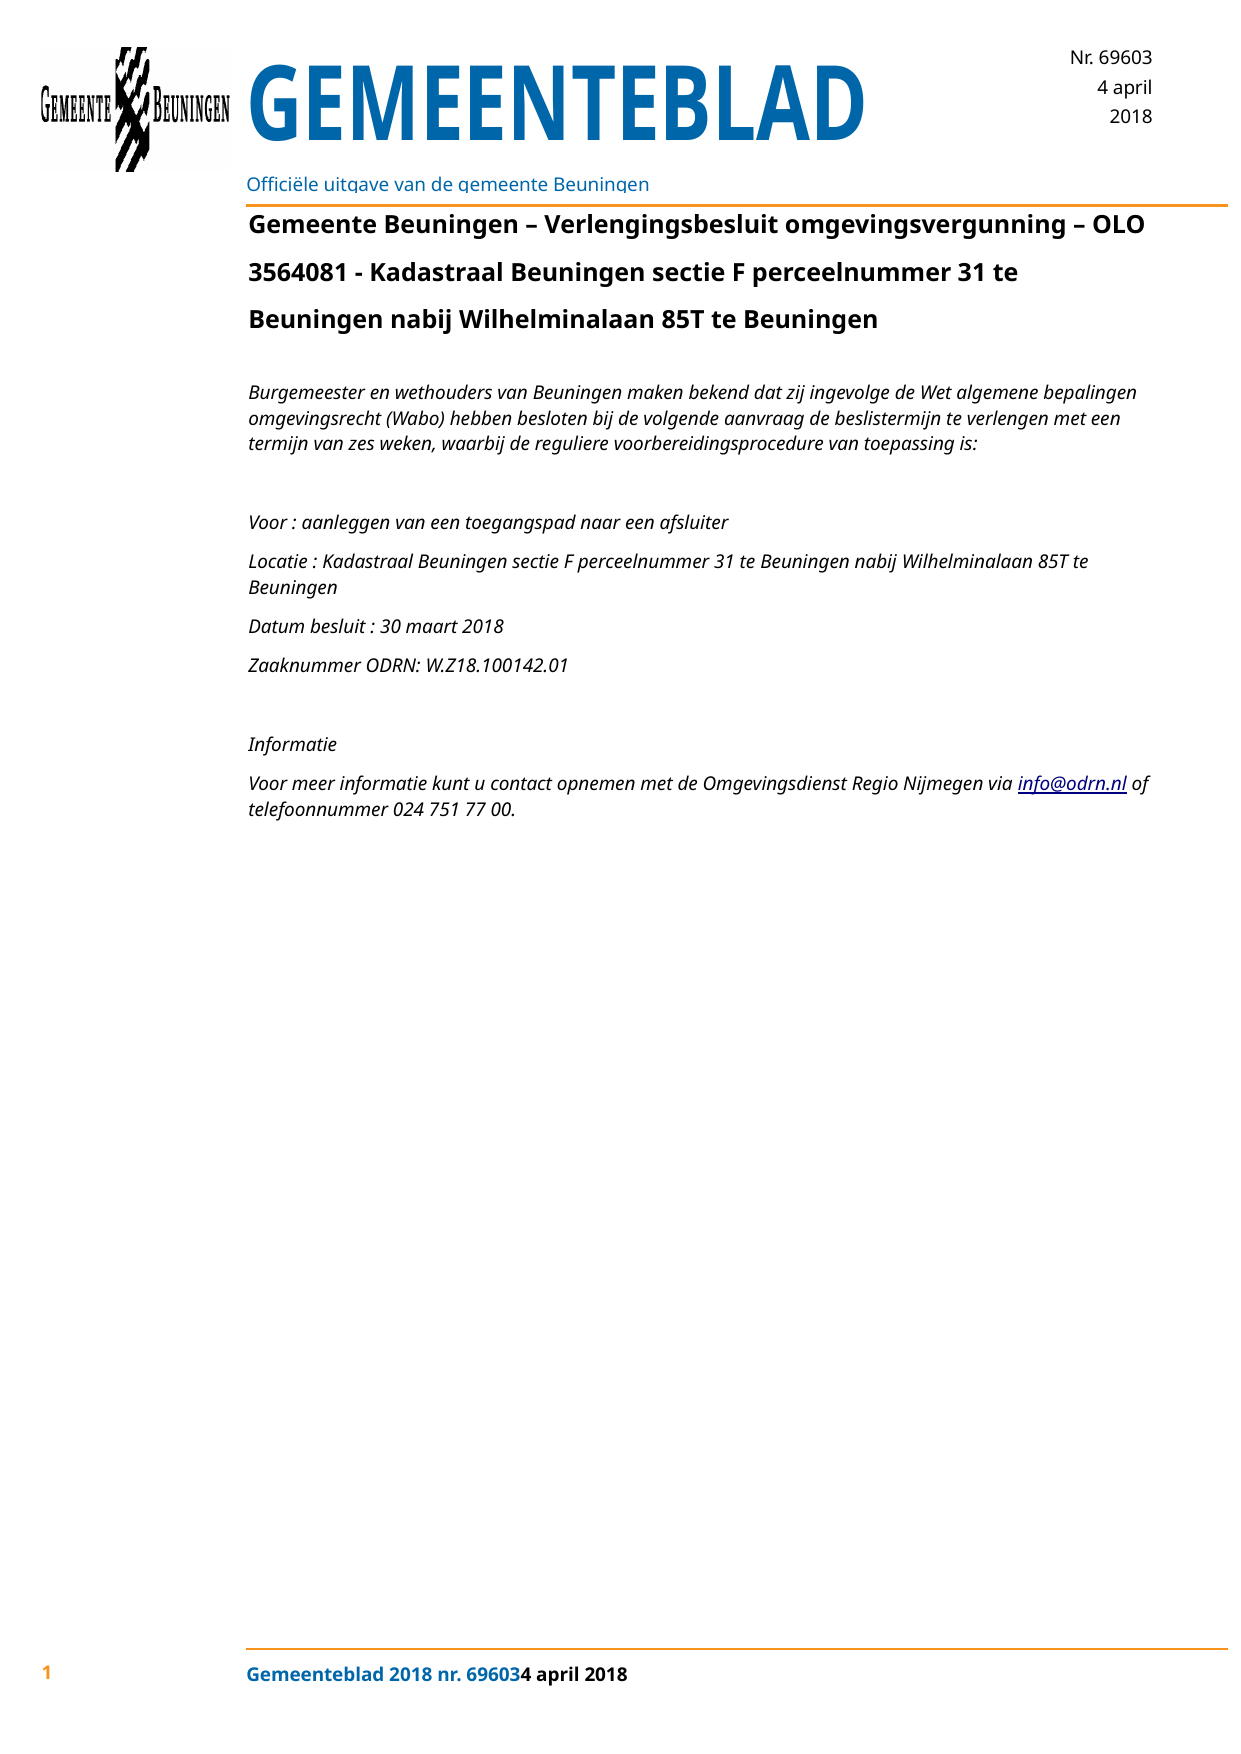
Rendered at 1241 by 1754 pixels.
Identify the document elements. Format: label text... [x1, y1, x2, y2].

text Gemeente Beuningen – Verlengingsbesluit omgevingsvergunning – OLO 3564081 - Kadastraal Beuningen sectie F perceelnummer 31 te Beuningen nabij Wilhelminalaan 85T te Beuningen [248, 207, 1152, 336]
picture [41, 47, 231, 172]
text Informatie [248, 731, 1152, 757]
text Zaaknummer ODRN: W.Z18.100142.01 [248, 653, 1152, 678]
text Locatie : Kadastraal Beuningen sectie F perceelnummer 31 te Beuningen nabij Wilhelminalaan 85T te Beuningen [248, 548, 1152, 600]
text Datum besluit : 30 maart 2018 [248, 613, 1152, 639]
text Burgemeester en wethouders van Beuningen maken bekend dat zij ingevolge de Wet algemene bepalingen omgevingsrecht (Wabo) hebben besloten bij de volgende aanvraag de beslistermijn te verlengen met een termijn van zes weken, waarbij de reguliere voorbereidingsprocedure van toepassing is: [248, 379, 1152, 456]
text Voor meer informatie kunt u contact opnemen met de Omgevingsdienst Regio Nijmegen via info@odrn.nl of telefoonnummer 024 751 77 00. [248, 770, 1152, 822]
text Voor : aanleggen van een toegangspad naar een afsluiter [248, 509, 1152, 535]
